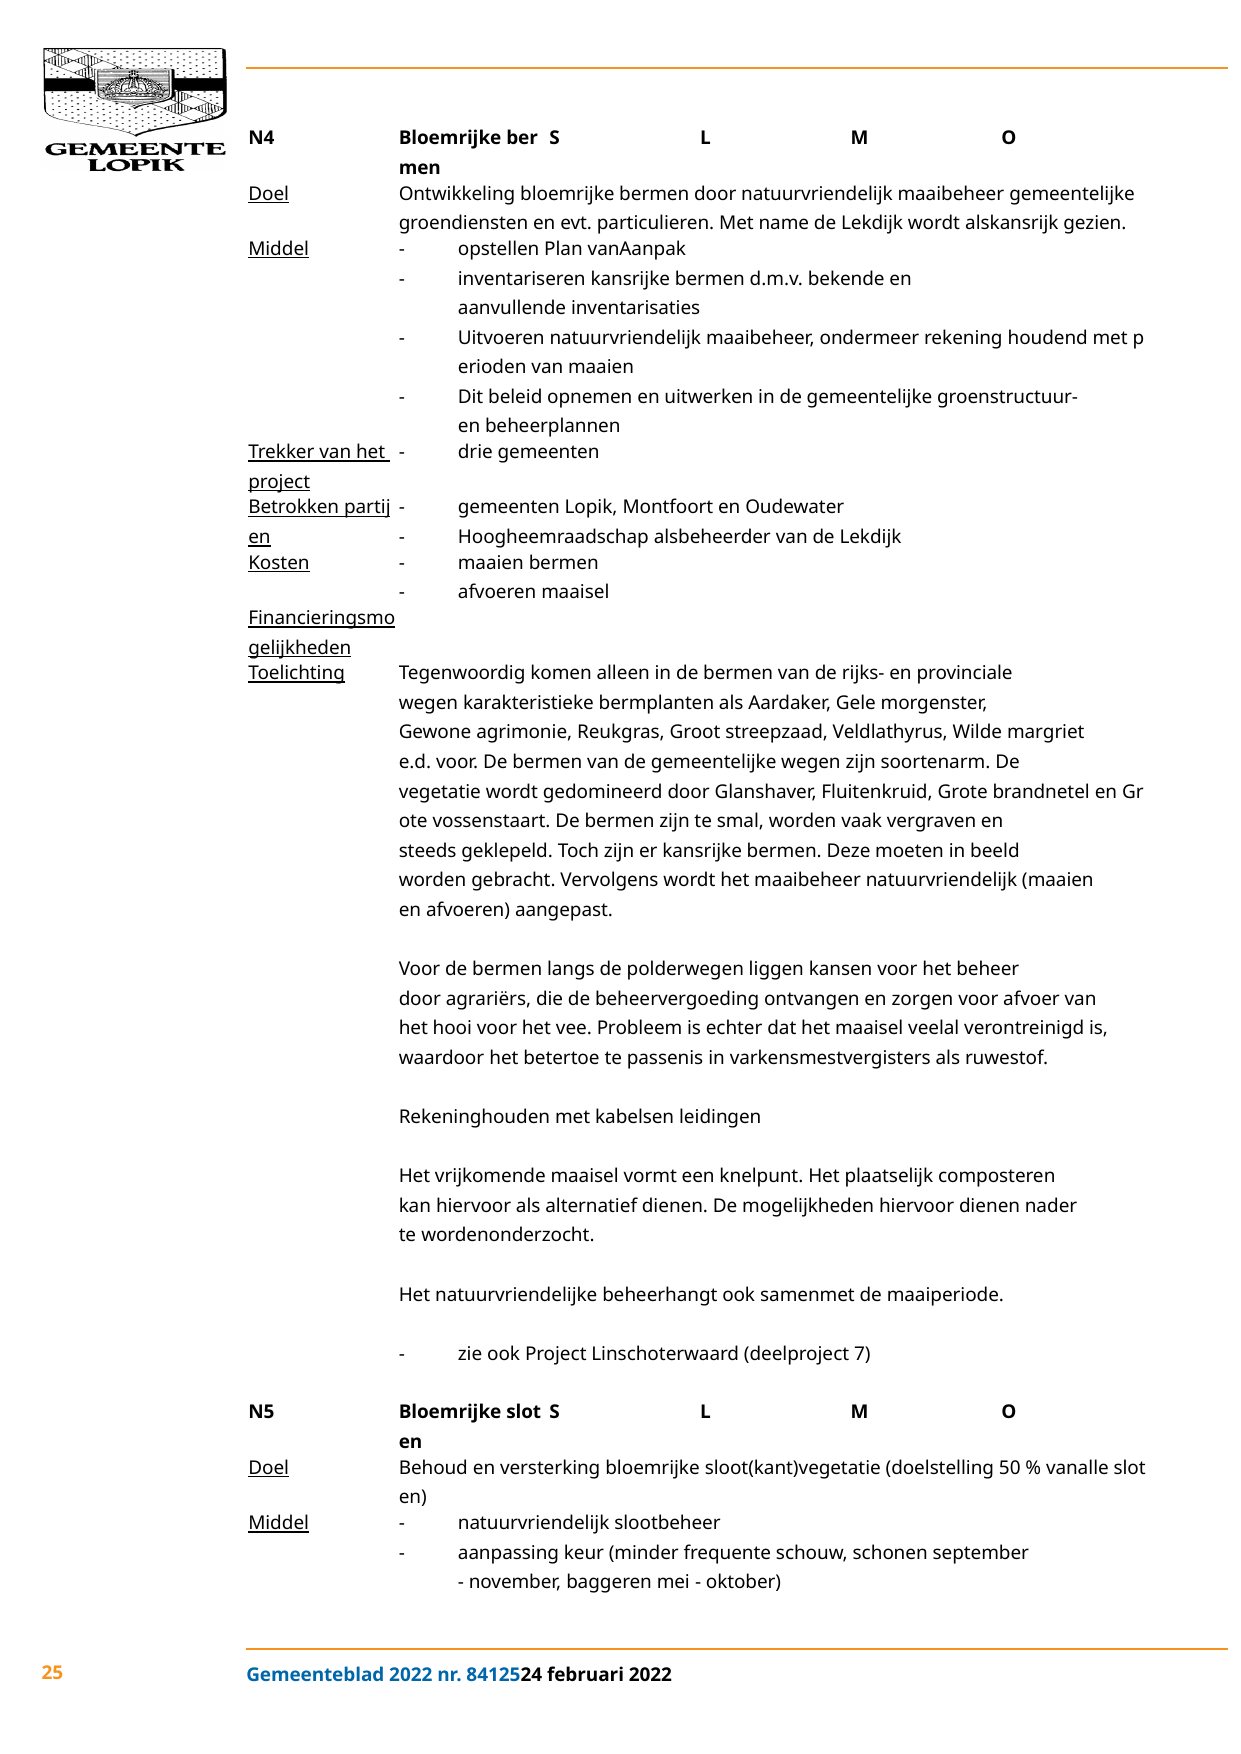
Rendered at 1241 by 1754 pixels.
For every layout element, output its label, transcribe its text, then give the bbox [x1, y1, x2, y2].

table_cell gemeenten Lopik, Montfoort en Oudewater Hoogheemraadschap alsbeheerder van de Lekdijk [399, 494, 1152, 549]
table_cell opstellen Plan vanAanpak inventariseren kansrijke bermen d.m.v. bekende en aanvullende inventarisaties Uitvoeren natuurvriendelijk maaibeheer, ondermeer rekening houdend met perioden van maaien Dit beleid opnemen en uitwerken in de gemeentelijke groenstructuur- en beheerplannen [399, 235, 1152, 438]
table_header O [1001, 1399, 1152, 1454]
table_cell Tegenwoordig komen alleen in de bermen van de rijks- en provinciale wegen karakteristieke bermplanten als Aardaker, Gele morgenster, Gewone agrimonie, Reukgras, Groot streepzaad, Veldlathyrus, Wilde margriet e.d. voor. De bermen van de gemeentelijke wegen zijn soortenarm. De vegetatie wordt gedomineerd door Glanshaver, Fluitenkruid, Grote brandnetel en Grote vossenstaart. De bermen zijn te smal, worden vaak vergraven en steeds geklepeld. Toch zijn er kansrijke bermen. Deze moeten in beeld worden gebracht. Vervolgens wordt het maaibeheer natuurvriendelijk (maaien en afvoeren) aangepast. Voor de bermen langs de polderwegen liggen kansen voor het beheer door agrariërs, die de beheervergoeding ontvangen en zorgen voor afvoer van het hooi voor het vee. Probleem is echter dat het maaisel veelal verontreinigd is, waardoor het betertoe te passenis in varkensmestvergisters als ruwestof. Rekeninghouden met kabelsen leidingen Het vrijkomende maaisel vormt een knelpunt. Het plaatselijk composteren kan hiervoor als alternatief dienen. De mogelijkheden hiervoor dienen nader te wordenonderzocht. Het natuurvriendelijke beheerhangt ook samenmet de maaiperiode. zie ook Project Linschoterwaard (deelproject 7) [399, 660, 1152, 1366]
table_header N4 [248, 125, 398, 180]
table_header M [850, 1399, 1001, 1454]
table_header L [700, 125, 850, 180]
table_cell Doel [248, 180, 398, 235]
table_cell Financieringsmogelijkheden [248, 604, 398, 659]
table_cell drie gemeenten [399, 438, 1152, 494]
picture [41, 47, 231, 172]
table_cell Toelichting [248, 660, 398, 1366]
table_cell Behoud en versterking bloemrijke sloot(kant)vegetatie (doelstelling 50 % vanalle sloten) [399, 1454, 1152, 1509]
table_header L [700, 1399, 850, 1454]
table_cell Trekker van het project [248, 438, 398, 494]
table_cell Middel [248, 235, 398, 438]
table_header M [850, 125, 1001, 180]
table_header Bloemrijke sloten [399, 1399, 549, 1454]
table_cell Betrokken partijen [248, 494, 398, 549]
table_header S [549, 125, 700, 180]
table_header O [1001, 125, 1152, 180]
table_cell [399, 604, 1152, 659]
table_header N5 [248, 1399, 398, 1454]
table_cell Middel [248, 1509, 398, 1594]
table_cell Kosten [248, 549, 398, 604]
table_cell Doel [248, 1454, 398, 1509]
table_cell natuurvriendelijk slootbeheer aanpassing keur (minder frequente schouw, schonen september - november, baggeren mei - oktober) [399, 1509, 1152, 1594]
table_header Bloemrijke bermen [399, 125, 549, 180]
table_cell maaien bermen afvoeren maaisel [399, 549, 1152, 604]
table_cell Ontwikkeling bloemrijke bermen door natuurvriendelijk maaibeheer gemeentelijke groendiensten en evt. particulieren. Met name de Lekdijk wordt alskansrijk gezien. [399, 180, 1152, 235]
table_header S [549, 1399, 700, 1454]
